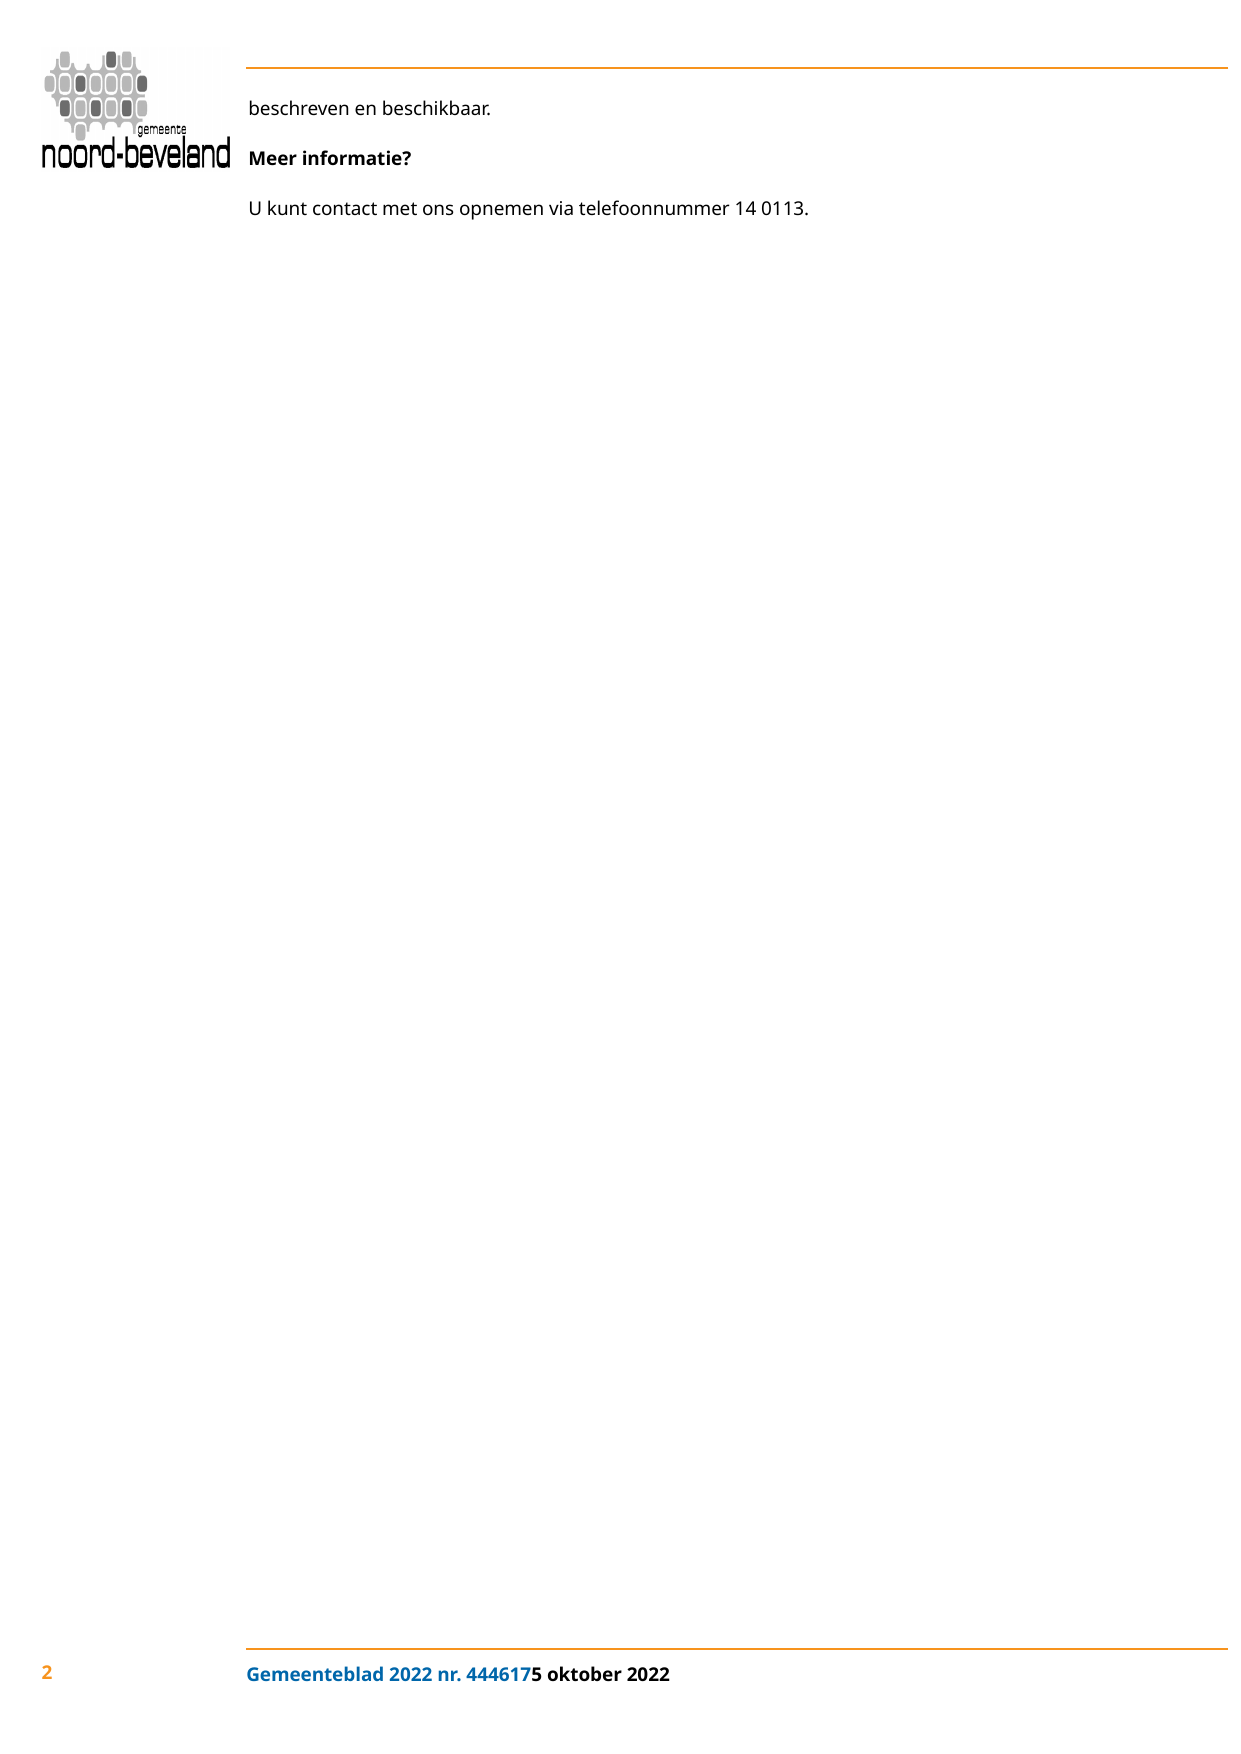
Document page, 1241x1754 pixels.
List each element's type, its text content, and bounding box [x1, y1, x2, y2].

text beschreven en beschikbaar. [248, 95, 1152, 121]
text Meer informatie? [248, 145, 1152, 171]
text U kunt contact met ons opnemen via telefoonnummer 14 0113. [248, 196, 1152, 221]
picture [41, 47, 231, 172]
